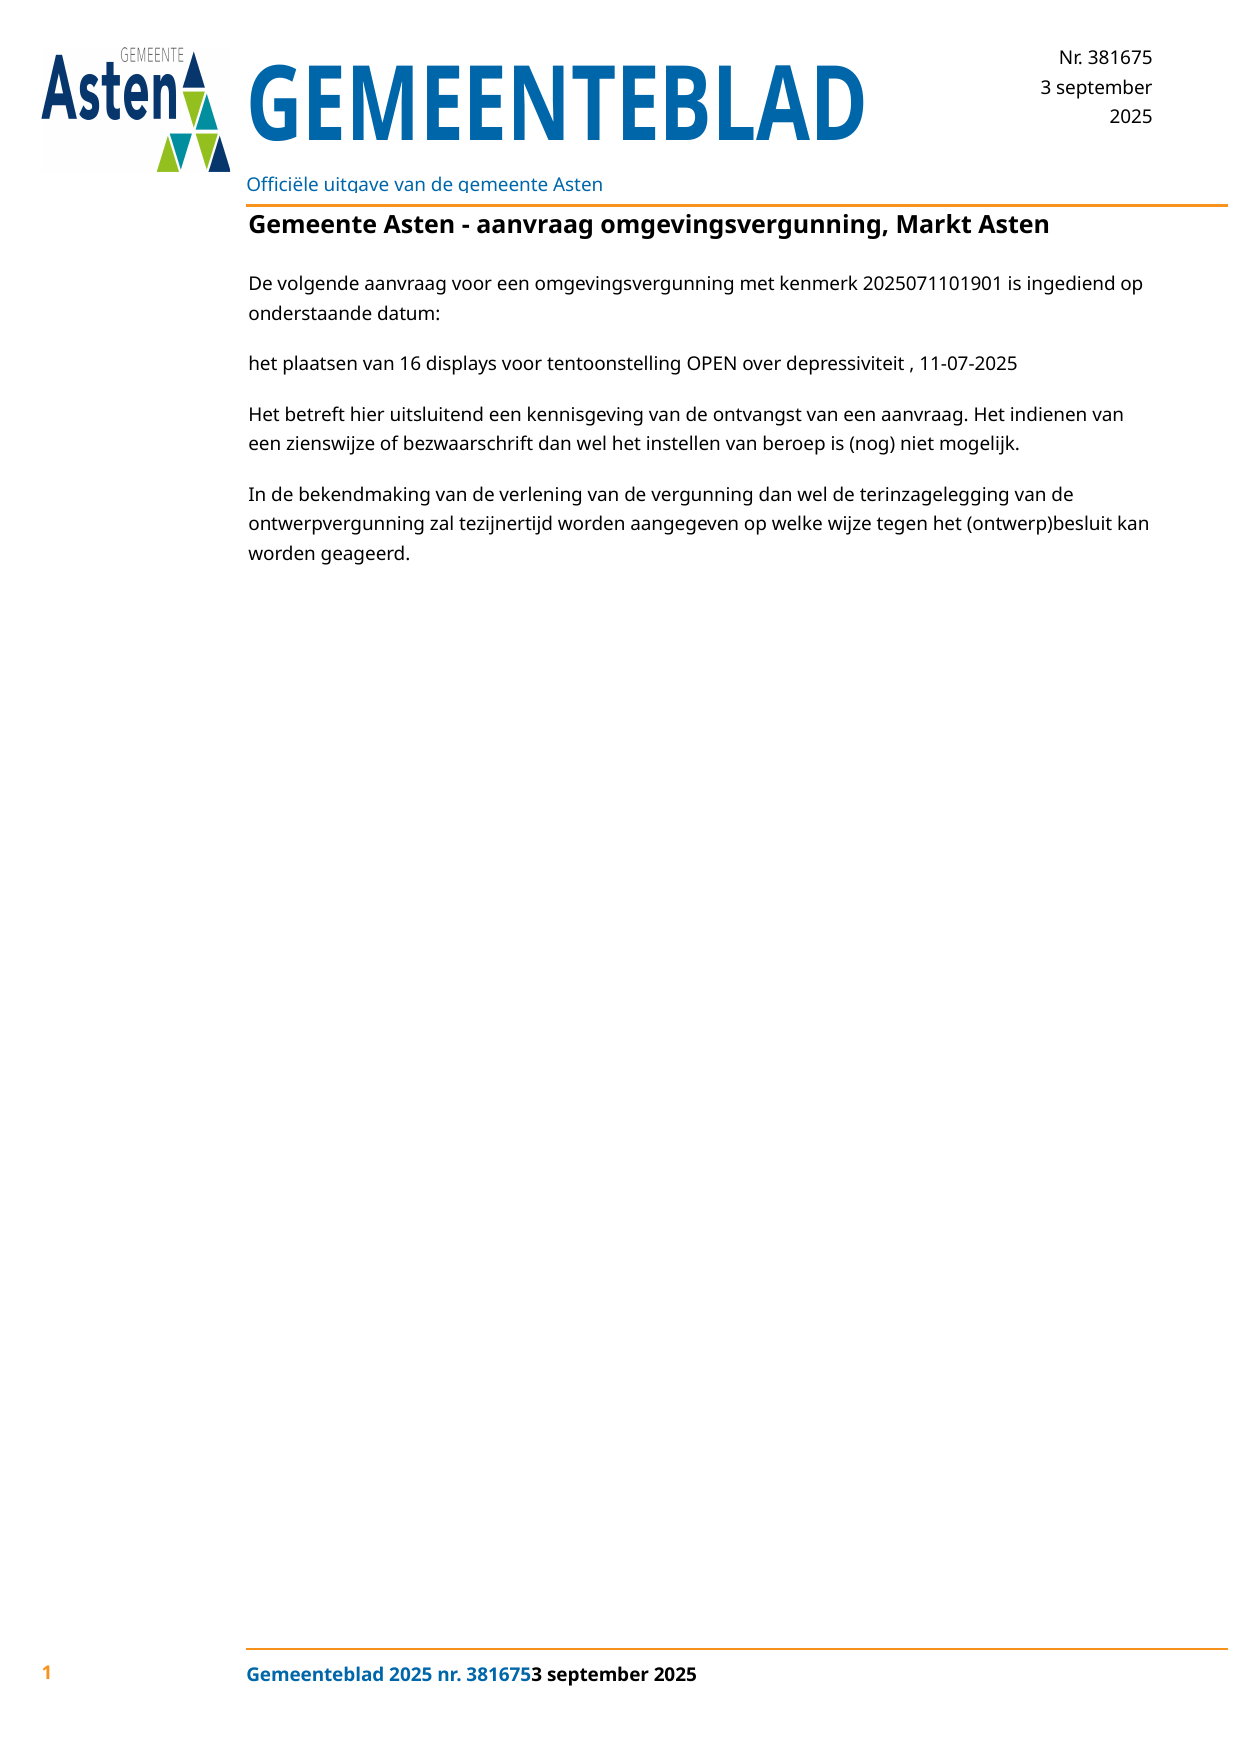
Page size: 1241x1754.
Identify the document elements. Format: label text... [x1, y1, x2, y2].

text In de bekendmaking van de verlening van de vergunning dan wel de terinzagelegging van de ontwerpvergunning zal tezijnertijd worden aangegeven op welke wijze tegen het (ontwerp)besluit kan worden geageerd. [248, 481, 1152, 566]
text Gemeente Asten - aanvraag omgevingsvergunning, Markt Asten [248, 207, 1152, 241]
text De volgende aanvraag voor een omgevingsvergunning met kenmerk 2025071101901 is ingediend op onderstaande datum: [248, 270, 1152, 326]
text Het betreft hier uitsluitend een kennisgeving van de ontvangst van een aanvraag. Het indienen van een zienswijze of bezwaarschrift dan wel het instellen van beroep is (nog) niet mogelijk. [248, 401, 1152, 456]
text het plaatsen van 16 displays voor tentoonstelling OPEN over depressiviteit , 11-07-2025 [248, 350, 1152, 376]
picture [41, 47, 231, 172]
